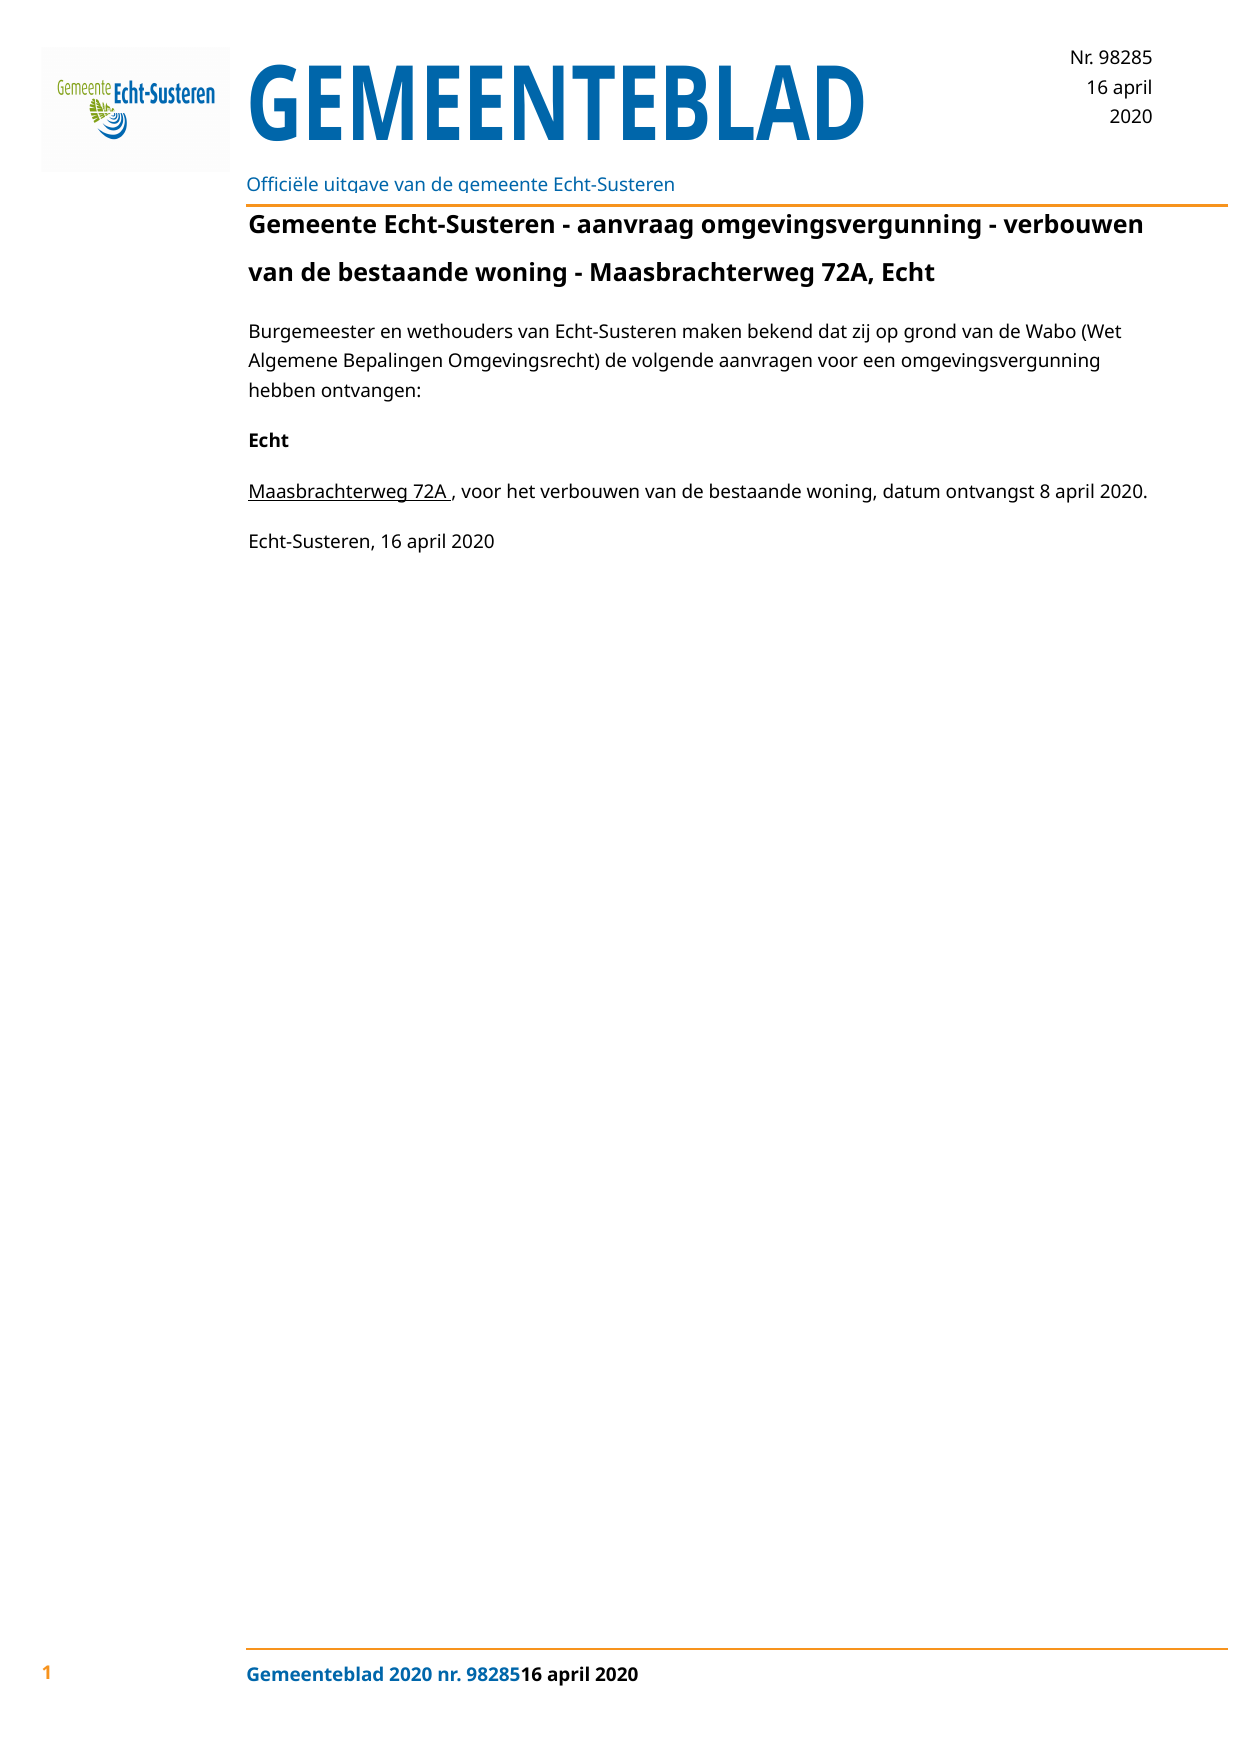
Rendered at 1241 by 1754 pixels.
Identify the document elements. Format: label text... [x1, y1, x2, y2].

text Gemeente Echt-Susteren - aanvraag omgevingsvergunning - verbouwen van de bestaande woning - Maasbrachterweg 72A, Echt [248, 207, 1152, 288]
picture [41, 47, 231, 172]
text Echt [248, 427, 1152, 453]
text Echt-Susteren, 16 april 2020 [248, 528, 1152, 554]
text Maasbrachterweg 72A , voor het verbouwen van de bestaande woning, datum ontvangst 8 april 2020. [248, 478, 1152, 504]
text Burgemeester en wethouders van Echt-Susteren maken bekend dat zij op grond van de Wabo (Wet Algemene Bepalingen Omgevingsrecht) de volgende aanvragen voor een omgevingsvergunning hebben ontvangen: [248, 318, 1152, 403]
